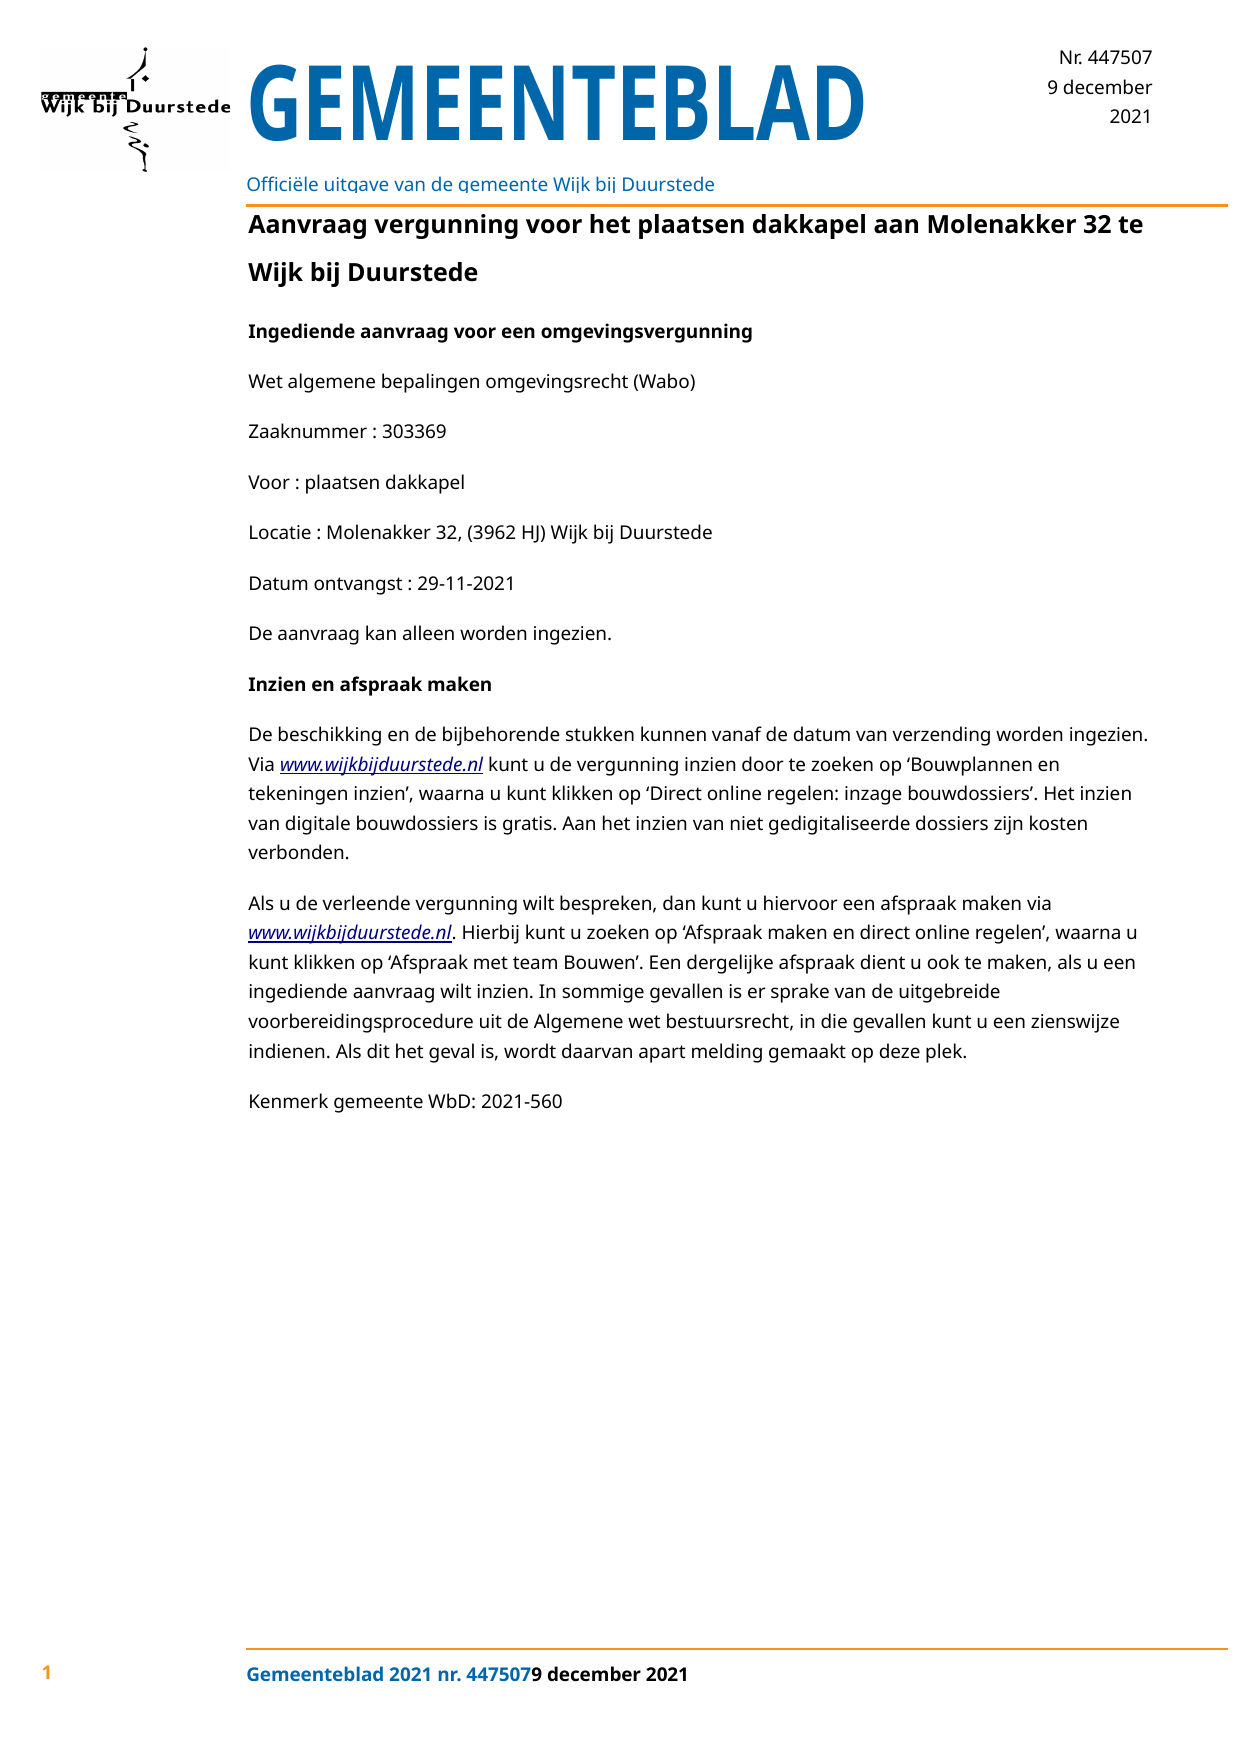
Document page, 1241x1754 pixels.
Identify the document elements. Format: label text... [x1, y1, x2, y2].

text Aanvraag vergunning voor het plaatsen dakkapel aan Molenakker 32 te Wijk bij Duurstede [248, 207, 1152, 288]
text Datum ontvangst : 29-11-2021 [248, 570, 1152, 596]
picture [41, 47, 231, 172]
text Zaaknummer : 303369 [248, 419, 1152, 444]
text De beschikking en de bijbehorende stukken kunnen vanaf de datum van verzending worden ingezien. Via www.wijkbijduurstede.nl kunt u de vergunning inzien door te zoeken op ‘Bouwplannen en tekeningen inzien’, waarna u kunt klikken op ‘Direct online regelen: inzage bouwdossiers’. Het inzien van digitale bouwdossiers is gratis. Aan het inzien van niet gedigitaliseerde dossiers zijn kosten verbonden. [248, 721, 1152, 865]
text Inzien en afspraak maken [248, 671, 1152, 697]
text Als u de verleende vergunning wilt bespreken, dan kunt u hiervoor een afspraak maken via www.wijkbijduurstede.nl. Hierbij kunt u zoeken op ‘Afspraak maken en direct online regelen’, waarna u kunt klikken op ‘Afspraak met team Bouwen’. Een dergelijke afspraak dient u ook te maken, als u een ingediende aanvraag wilt inzien. In sommige gevallen is er sprake van de uitgebreide voorbereidingsprocedure uit de Algemene wet bestuursrecht, in die gevallen kunt u een zienswijze indienen. Als dit het geval is, wordt daarvan apart melding gemaakt op deze plek. [248, 890, 1152, 1064]
text De aanvraag kan alleen worden ingezien. [248, 620, 1152, 646]
text Locatie : Molenakker 32, (3962 HJ) Wijk bij Duurstede [248, 519, 1152, 545]
text Wet algemene bepalingen omgevingsrecht (Wabo) [248, 368, 1152, 394]
text Ingediende aanvraag voor een omgevingsvergunning [248, 318, 1152, 344]
text Voor : plaatsen dakkapel [248, 469, 1152, 495]
text Kenmerk gemeente WbD: 2021-560 [248, 1088, 1152, 1114]
